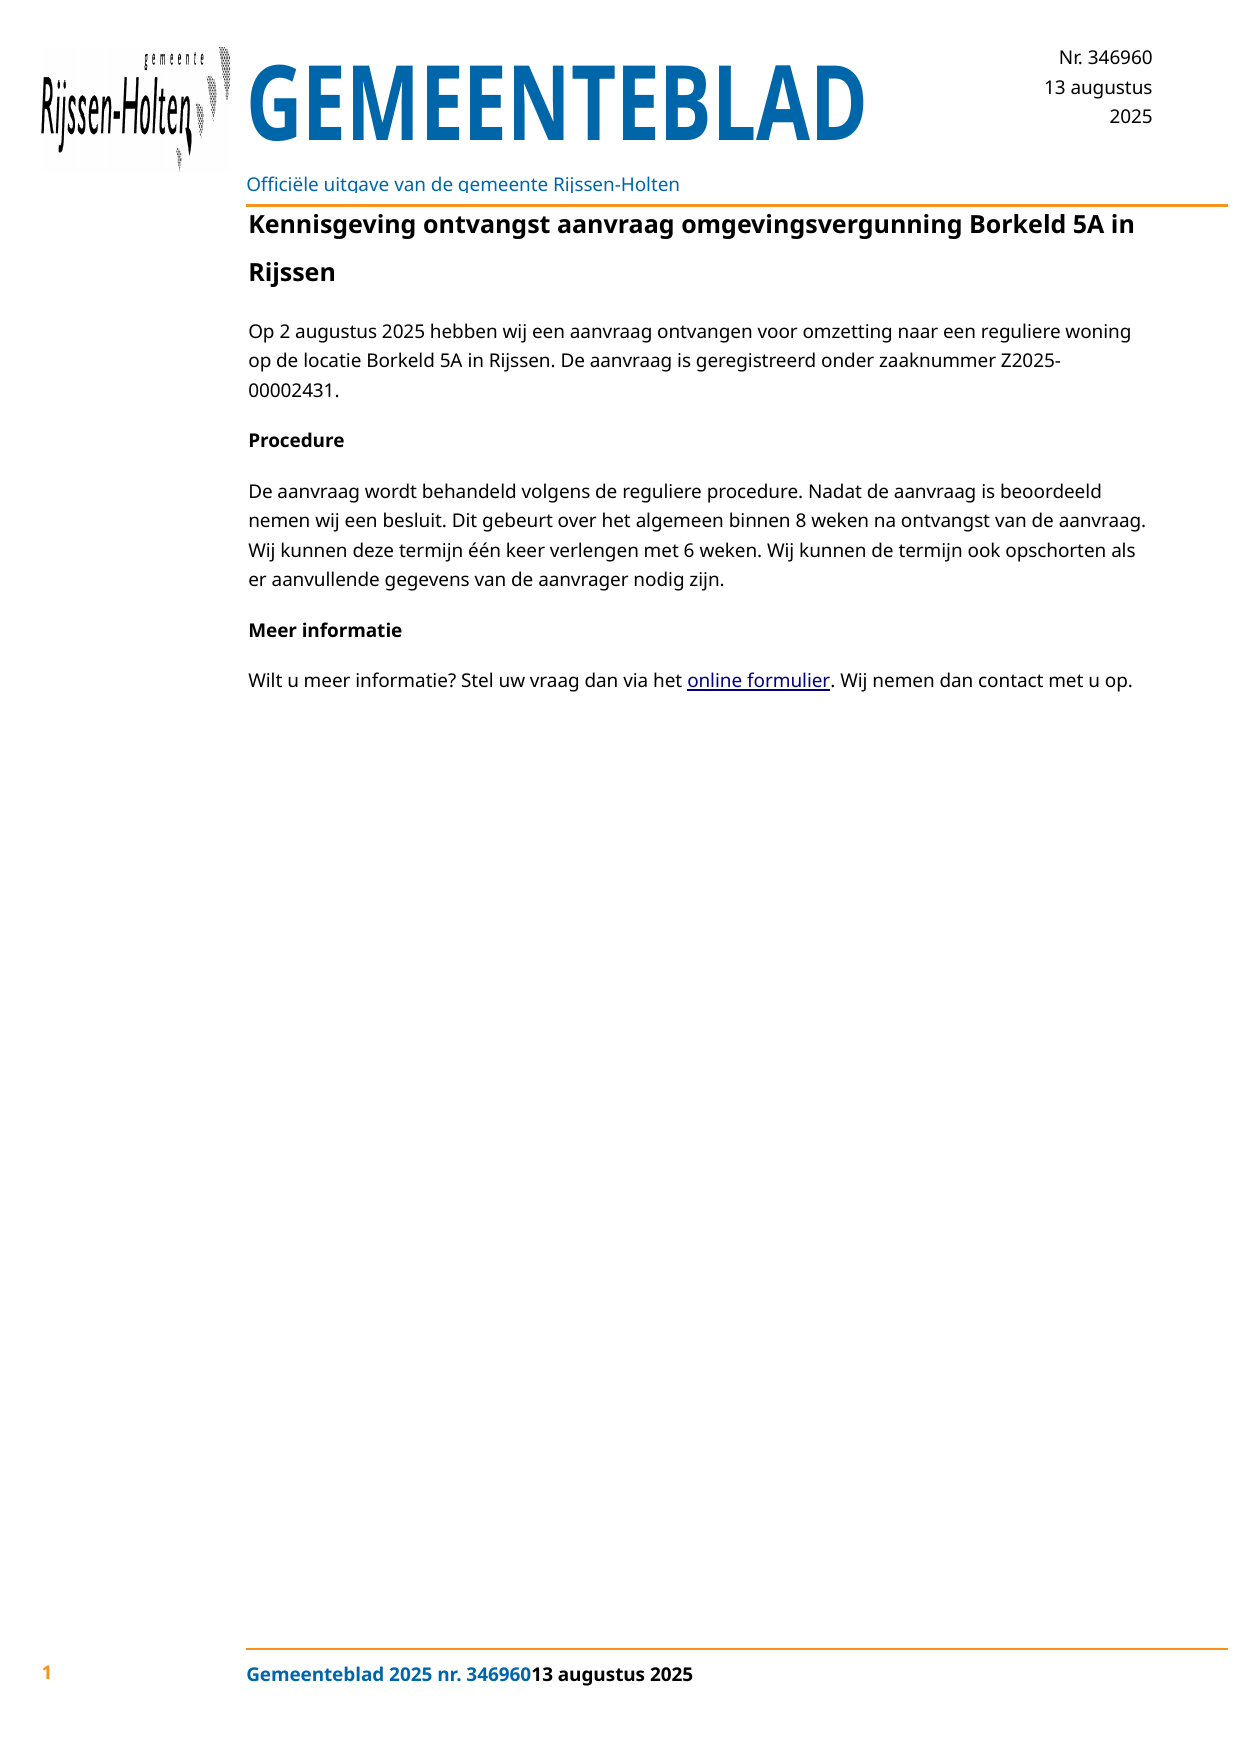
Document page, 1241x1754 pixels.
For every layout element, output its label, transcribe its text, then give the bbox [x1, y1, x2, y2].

text De aanvraag wordt behandeld volgens de reguliere procedure. Nadat de aanvraag is beoordeeld nemen wij een besluit. Dit gebeurt over het algemeen binnen 8 weken na ontvangst van de aanvraag. Wij kunnen deze termijn één keer verlengen met 6 weken. Wij kunnen de termijn ook opschorten als er aanvullende gegevens van de aanvrager nodig zijn. [248, 478, 1152, 592]
text Meer informatie [248, 617, 1152, 643]
text Procedure [248, 427, 1152, 453]
picture [41, 47, 231, 172]
text Op 2 augustus 2025 hebben wij een aanvraag ontvangen voor omzetting naar een reguliere woning op de locatie Borkeld 5A in Rijssen. De aanvraag is geregistreerd onder zaaknummer Z2025-00002431. [248, 318, 1152, 403]
text Kennisgeving ontvangst aanvraag omgevingsvergunning Borkeld 5A in Rijssen [248, 207, 1152, 288]
text Wilt u meer informatie? Stel uw vraag dan via het online formulier. Wij nemen dan contact met u op. [248, 667, 1152, 693]
